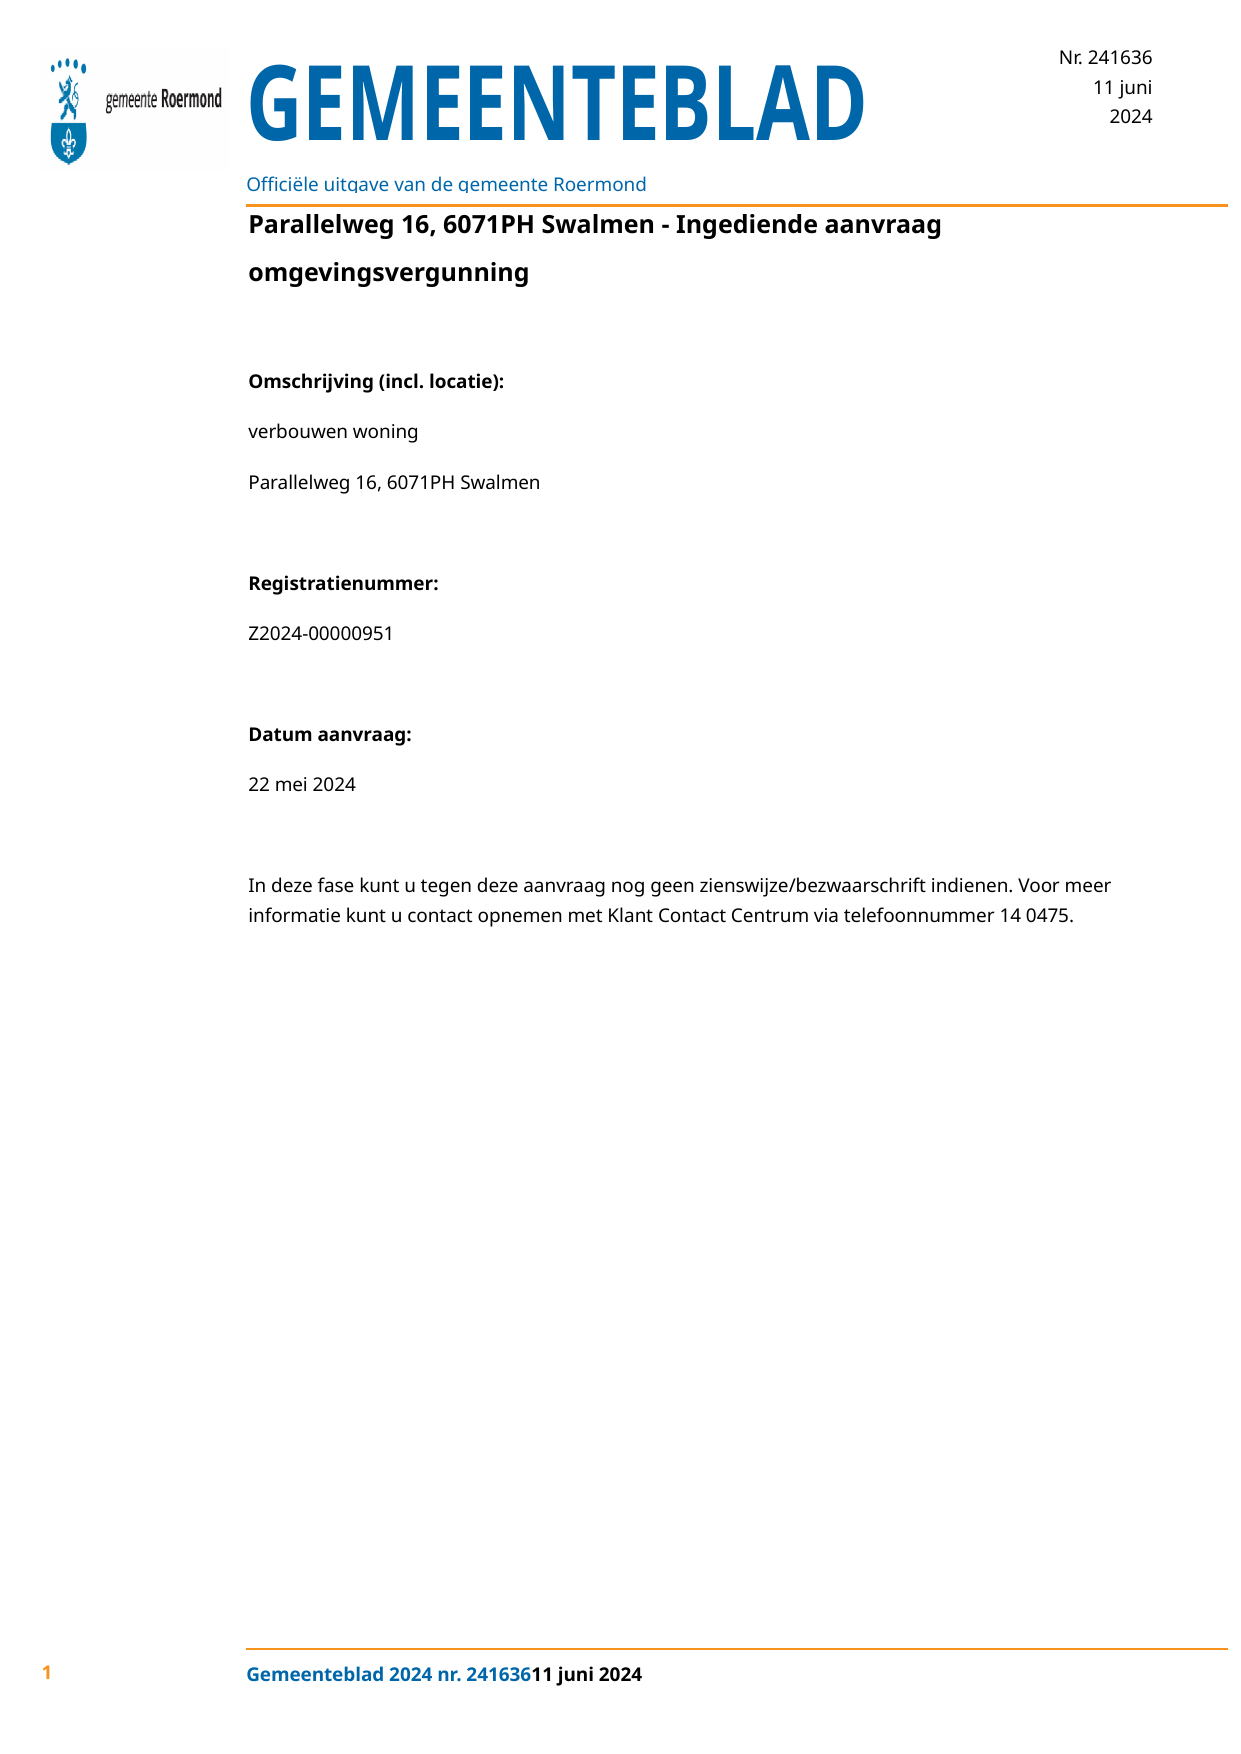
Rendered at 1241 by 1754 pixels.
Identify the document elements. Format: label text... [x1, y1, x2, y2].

text Parallelweg 16, 6071PH Swalmen [248, 469, 1152, 495]
text Registratienummer: [248, 570, 1152, 596]
text Omschrijving (incl. locatie): [248, 368, 1152, 394]
text verbouwen woning [248, 419, 1152, 444]
text In deze fase kunt u tegen deze aanvraag nog geen zienswijze/bezwaarschrift indienen. Voor meer informatie kunt u contact opnemen met Klant Contact Centrum via telefoonnummer 14 0475. [248, 872, 1152, 928]
text Z2024-00000951 [248, 620, 1152, 646]
text 22 mei 2024 [248, 772, 1152, 797]
picture [41, 47, 231, 172]
text Datum aanvraag: [248, 721, 1152, 747]
text Parallelweg 16, 6071PH Swalmen - Ingediende aanvraag omgevingsvergunning [248, 207, 1152, 288]
